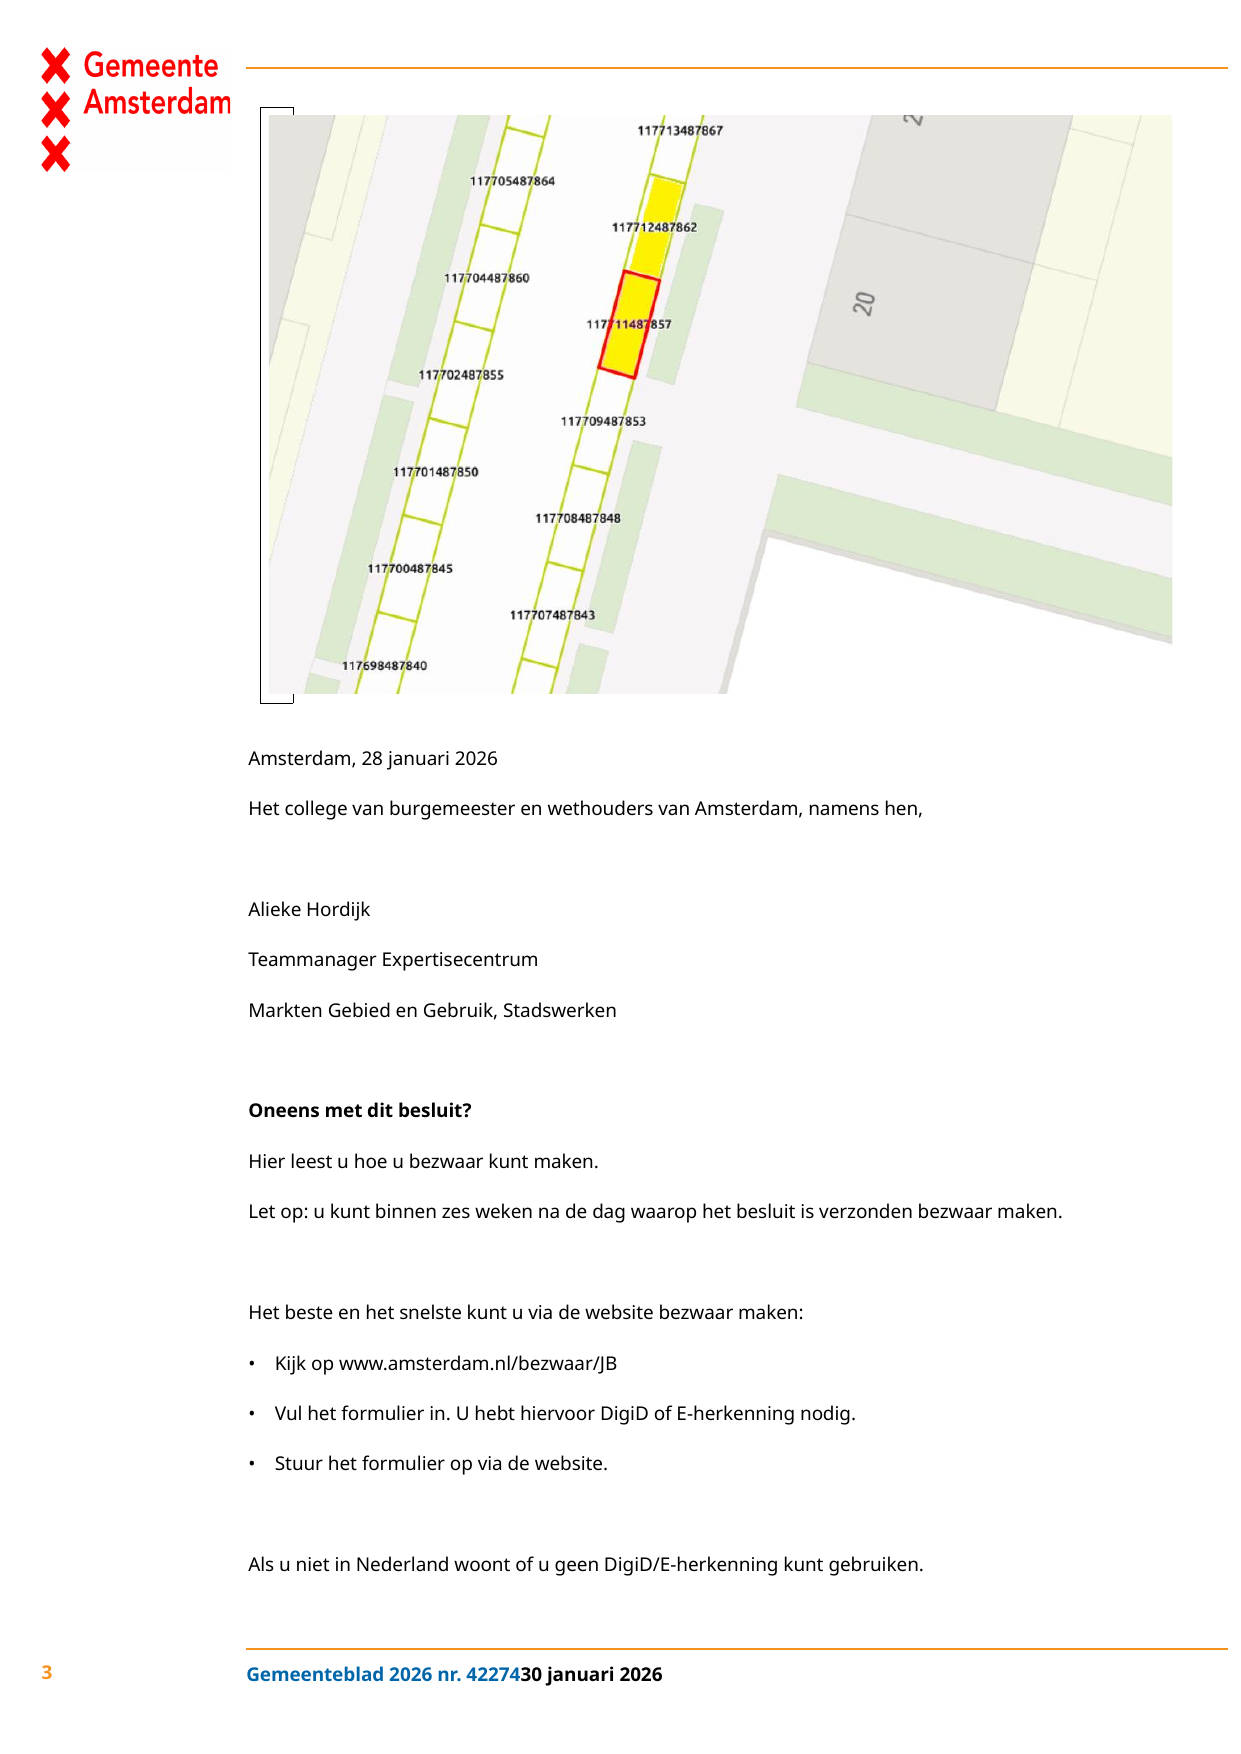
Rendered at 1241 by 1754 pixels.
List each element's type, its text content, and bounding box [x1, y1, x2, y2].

text Hier leest u hoe u bezwaar kunt maken. [248, 1148, 1152, 1174]
text Het beste en het snelste kunt u via de website bezwaar maken: [248, 1299, 1152, 1325]
text Oneens met dit besluit? [248, 1098, 1152, 1123]
text Alieke Hordijk [248, 896, 1152, 922]
text • Stuur het formulier op via de website. [248, 1451, 1152, 1476]
picture [41, 47, 231, 172]
text • Vul het formulier in. U hebt hiervoor DigiD of E-herkenning nodig. [248, 1400, 1152, 1426]
text • Kijk op www.amsterdam.nl/bezwaar/JB [248, 1350, 1152, 1375]
text Als u niet in Nederland woont of u geen DigiD/E-herkenning kunt gebruiken. [248, 1551, 1152, 1577]
text Het college van burgemeester en wethouders van Amsterdam, namens hen, [248, 795, 1152, 821]
text Let op: u kunt binnen zes weken na de dag waarop het besluit is verzonden bezwaar maken. [248, 1198, 1152, 1224]
picture [268, 115, 1173, 694]
text Markten Gebied en Gebruik, Stadswerken [248, 997, 1152, 1022]
text Amsterdam, 28 januari 2026 [248, 745, 1152, 770]
text Teammanager Expertisecentrum [248, 946, 1152, 972]
